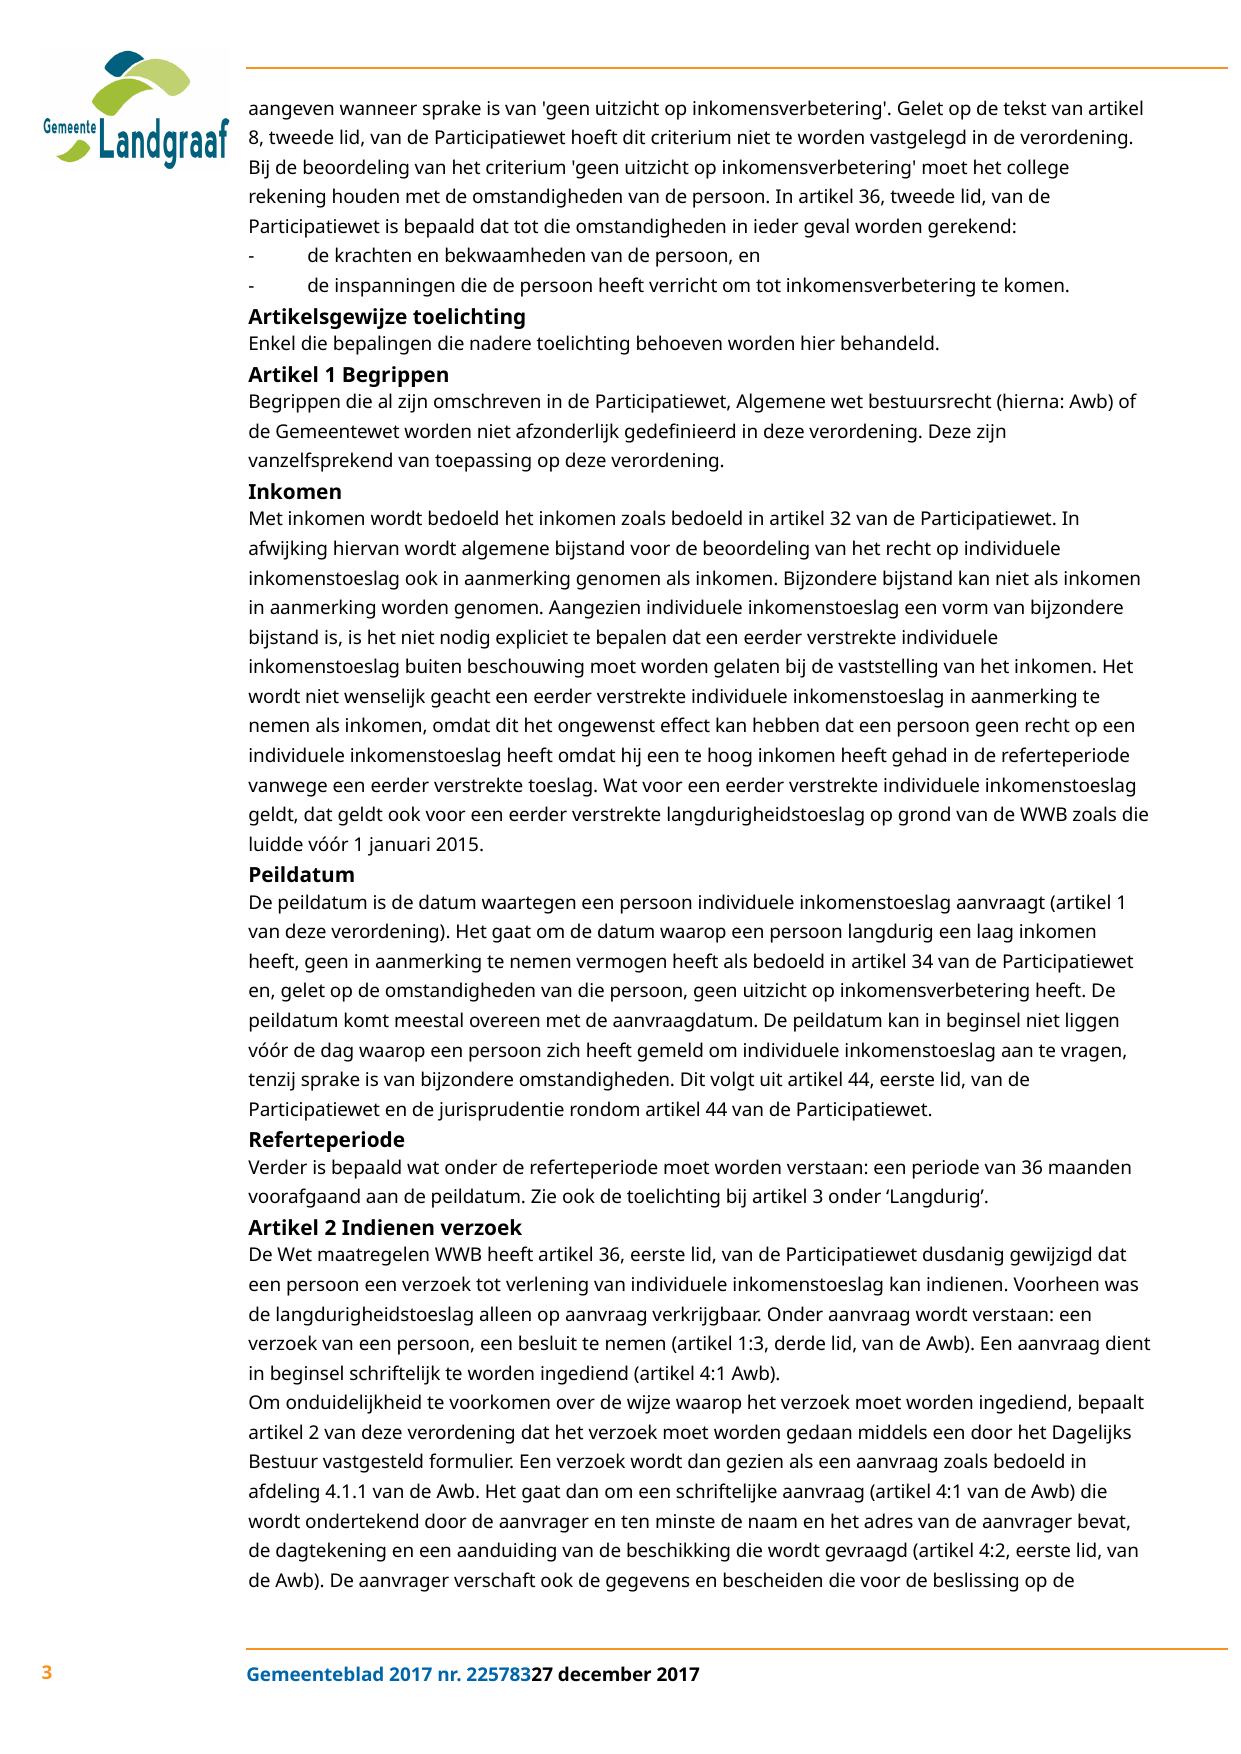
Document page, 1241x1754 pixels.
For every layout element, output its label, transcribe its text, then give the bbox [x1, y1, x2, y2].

list de krachten en bekwaamheden van de persoon, en [248, 243, 1152, 268]
text Artikelsgewijze toelichting [248, 302, 1152, 330]
text Begrippen die al zijn omschreven in de Participatiewet, Algemene wet bestuursrecht (hierna: Awb) of de Gemeentewet worden niet afzonderlijk gedefinieerd in deze verordening. Deze zijn vanzelfsprekend van toepassing op deze verordening. [248, 388, 1152, 473]
text aangeven wanneer sprake is van 'geen uitzicht op inkomensverbetering'. Gelet op de tekst van artikel 8, tweede lid, van de Participatiewet hoeft dit criterium niet te worden vastgelegd in de verordening. Bij de beoordeling van het criterium 'geen uitzicht op inkomensverbetering' moet het college rekening houden met de omstandigheden van de persoon. In artikel 36, tweede lid, van de Participatiewet is bepaald dat tot die omstandigheden in ieder geval worden gerekend: [248, 95, 1152, 239]
picture [41, 47, 231, 172]
text Om onduidelijkheid te voorkomen over de wijze waarop het verzoek moet worden ingediend, bepaalt artikel 2 van deze verordening dat het verzoek moet worden gedaan middels een door het Dagelijks Bestuur vastgesteld formulier. Een verzoek wordt dan gezien als een aanvraag zoals bedoeld in afdeling 4.1.1 van de Awb. Het gaat dan om een schriftelijke aanvraag (artikel 4:1 van de Awb) die wordt ondertekend door de aanvrager en ten minste de naam en het adres van de aanvrager bevat, de dagtekening en een aanduiding van de beschikking die wordt gevraagd (artikel 4:2, eerste lid, van de Awb). De aanvrager verschaft ook de gegevens en bescheiden die voor de beslissing op de [248, 1389, 1152, 1593]
text Enkel die bepalingen die nadere toelichting behoeven worden hier behandeld. [248, 330, 1152, 356]
text Verder is bepaald wat onder de referteperiode moet worden verstaan: een periode van 36 maanden voorafgaand aan de peildatum. Zie ook de toelichting bij artikel 3 onder ‘Langdurig’. [248, 1154, 1152, 1209]
text Peildatum [248, 861, 1152, 889]
text Referteperiode [248, 1126, 1152, 1154]
list de inspanningen die de persoon heeft verricht om tot inkomensverbetering te komen. [248, 272, 1152, 298]
text Met inkomen wordt bedoeld het inkomen zoals bedoeld in artikel 32 van de Participatiewet. In afwijking hiervan wordt algemene bijstand voor de beoordeling van het recht op individuele inkomenstoeslag ook in aanmerking genomen als inkomen. Bijzondere bijstand kan niet als inkomen in aanmerking worden genomen. Aangezien individuele inkomenstoeslag een vorm van bijzondere bijstand is, is het niet nodig expliciet te bepalen dat een eerder verstrekte individuele inkomenstoeslag buiten beschouwing moet worden gelaten bij de vaststelling van het inkomen. Het wordt niet wenselijk geacht een eerder verstrekte individuele inkomenstoeslag in aanmerking te nemen als inkomen, omdat dit het ongewenst effect kan hebben dat een persoon geen recht op een individuele inkomenstoeslag heeft omdat hij een te hoog inkomen heeft gehad in de referteperiode vanwege een eerder verstrekte toeslag. Wat voor een eerder verstrekte individuele inkomenstoeslag geldt, dat geldt ook voor een eerder verstrekte langdurigheidstoeslag op grond van de WWB zoals die luidde vóór 1 januari 2015. [248, 506, 1152, 857]
text Inkomen [248, 477, 1152, 506]
text Artikel 2 Indienen verzoek [248, 1213, 1152, 1242]
text De peildatum is de datum waartegen een persoon individuele inkomenstoeslag aanvraagt (artikel 1 van deze verordening). Het gaat om de datum waarop een persoon langdurig een laag inkomen heeft, geen in aanmerking te nemen vermogen heeft als bedoeld in artikel 34 van de Participatiewet en, gelet op de omstandigheden van die persoon, geen uitzicht op inkomensverbetering heeft. De peildatum komt meestal overeen met de aanvraagdatum. De peildatum kan in beginsel niet liggen vóór de dag waarop een persoon zich heeft gemeld om individuele inkomenstoeslag aan te vragen, tenzij sprake is van bijzondere omstandigheden. Dit volgt uit artikel 44, eerste lid, van de Participatiewet en de jurisprudentie rondom artikel 44 van de Participatiewet. [248, 889, 1152, 1122]
text Artikel 1 Begrippen [248, 360, 1152, 388]
text De Wet maatregelen WWB heeft artikel 36, eerste lid, van de Participatiewet dusdanig gewijzigd dat een persoon een verzoek tot verlening van individuele inkomenstoeslag kan indienen. Voorheen was de langdurigheidstoeslag alleen op aanvraag verkrijgbaar. Onder aanvraag wordt verstaan: een verzoek van een persoon, een besluit te nemen (artikel 1:3, derde lid, van de Awb). Een aanvraag dient in beginsel schriftelijk te worden ingediend (artikel 4:1 Awb). [248, 1242, 1152, 1386]
